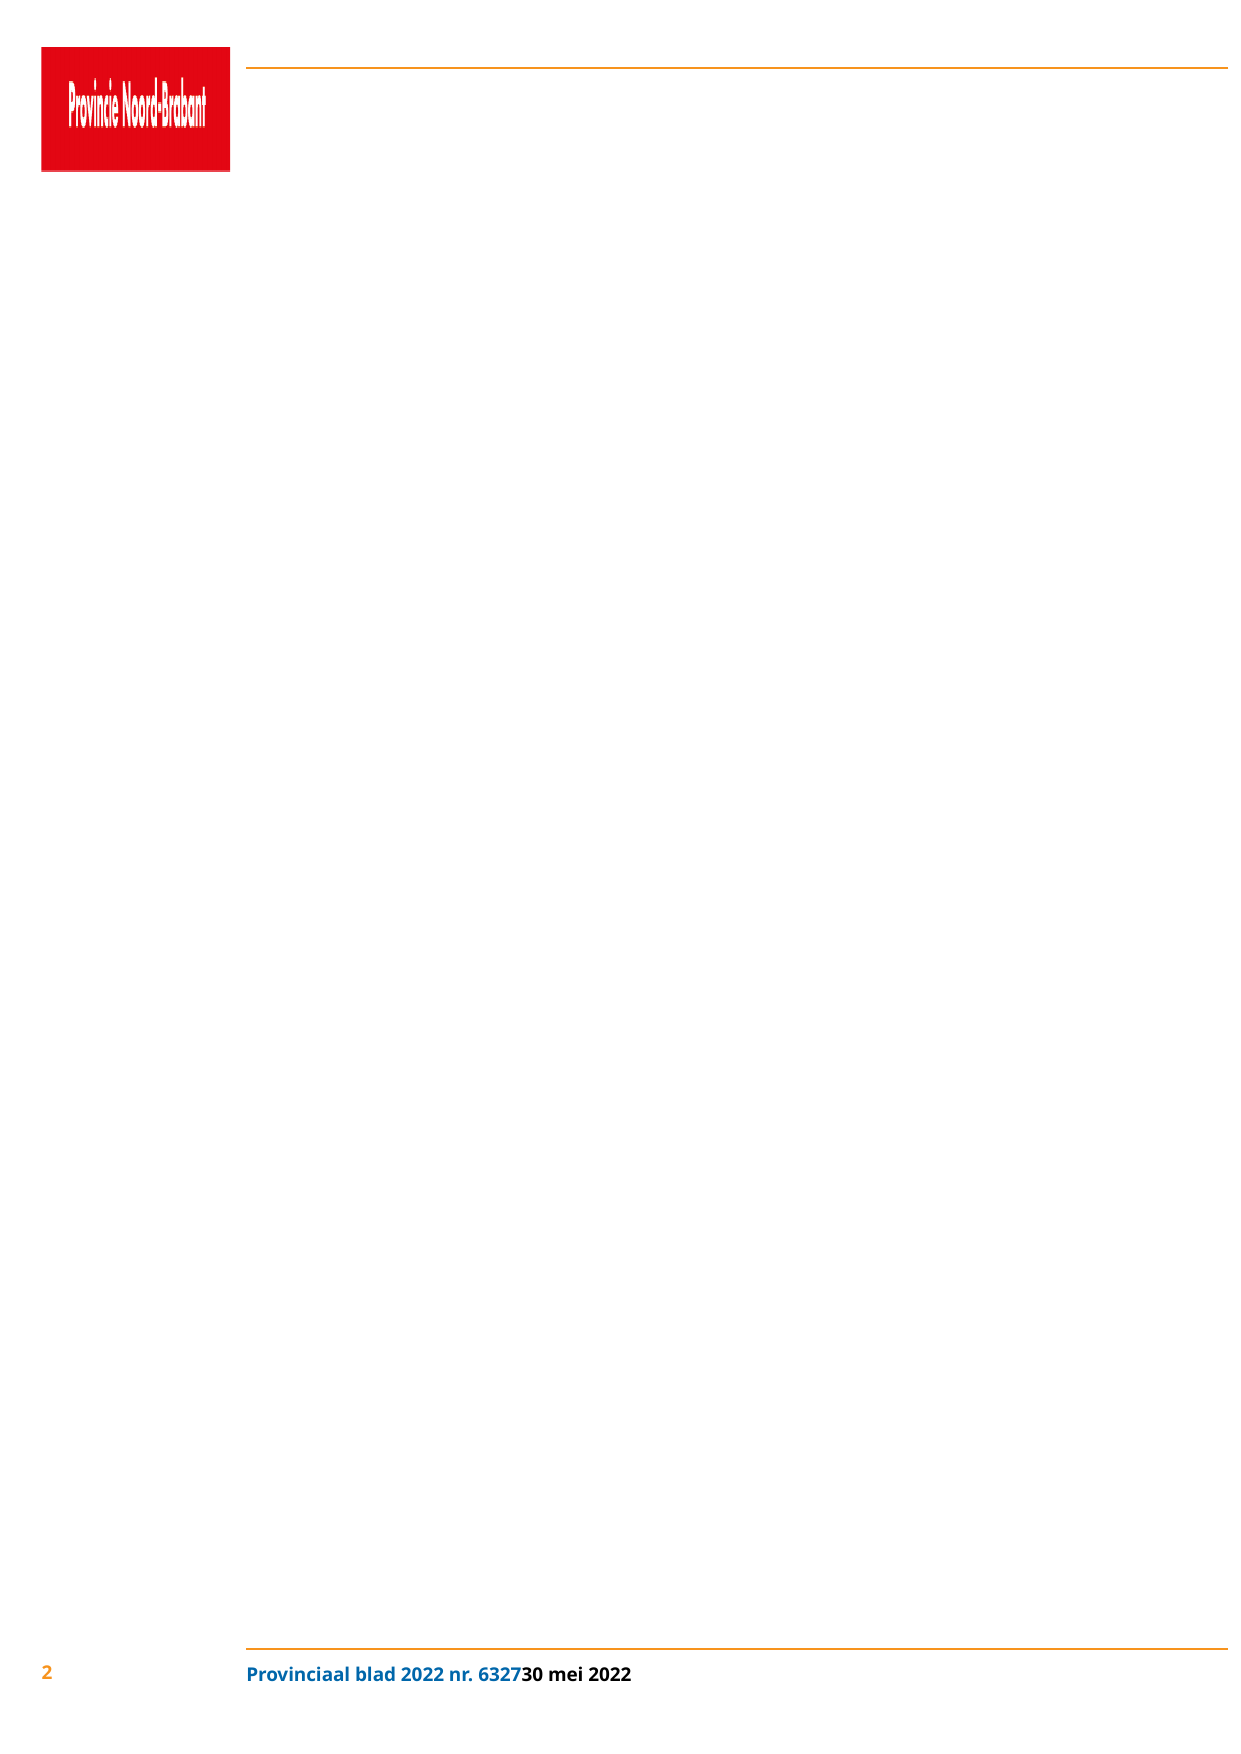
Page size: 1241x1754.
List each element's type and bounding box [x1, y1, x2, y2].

picture [41, 47, 231, 172]
